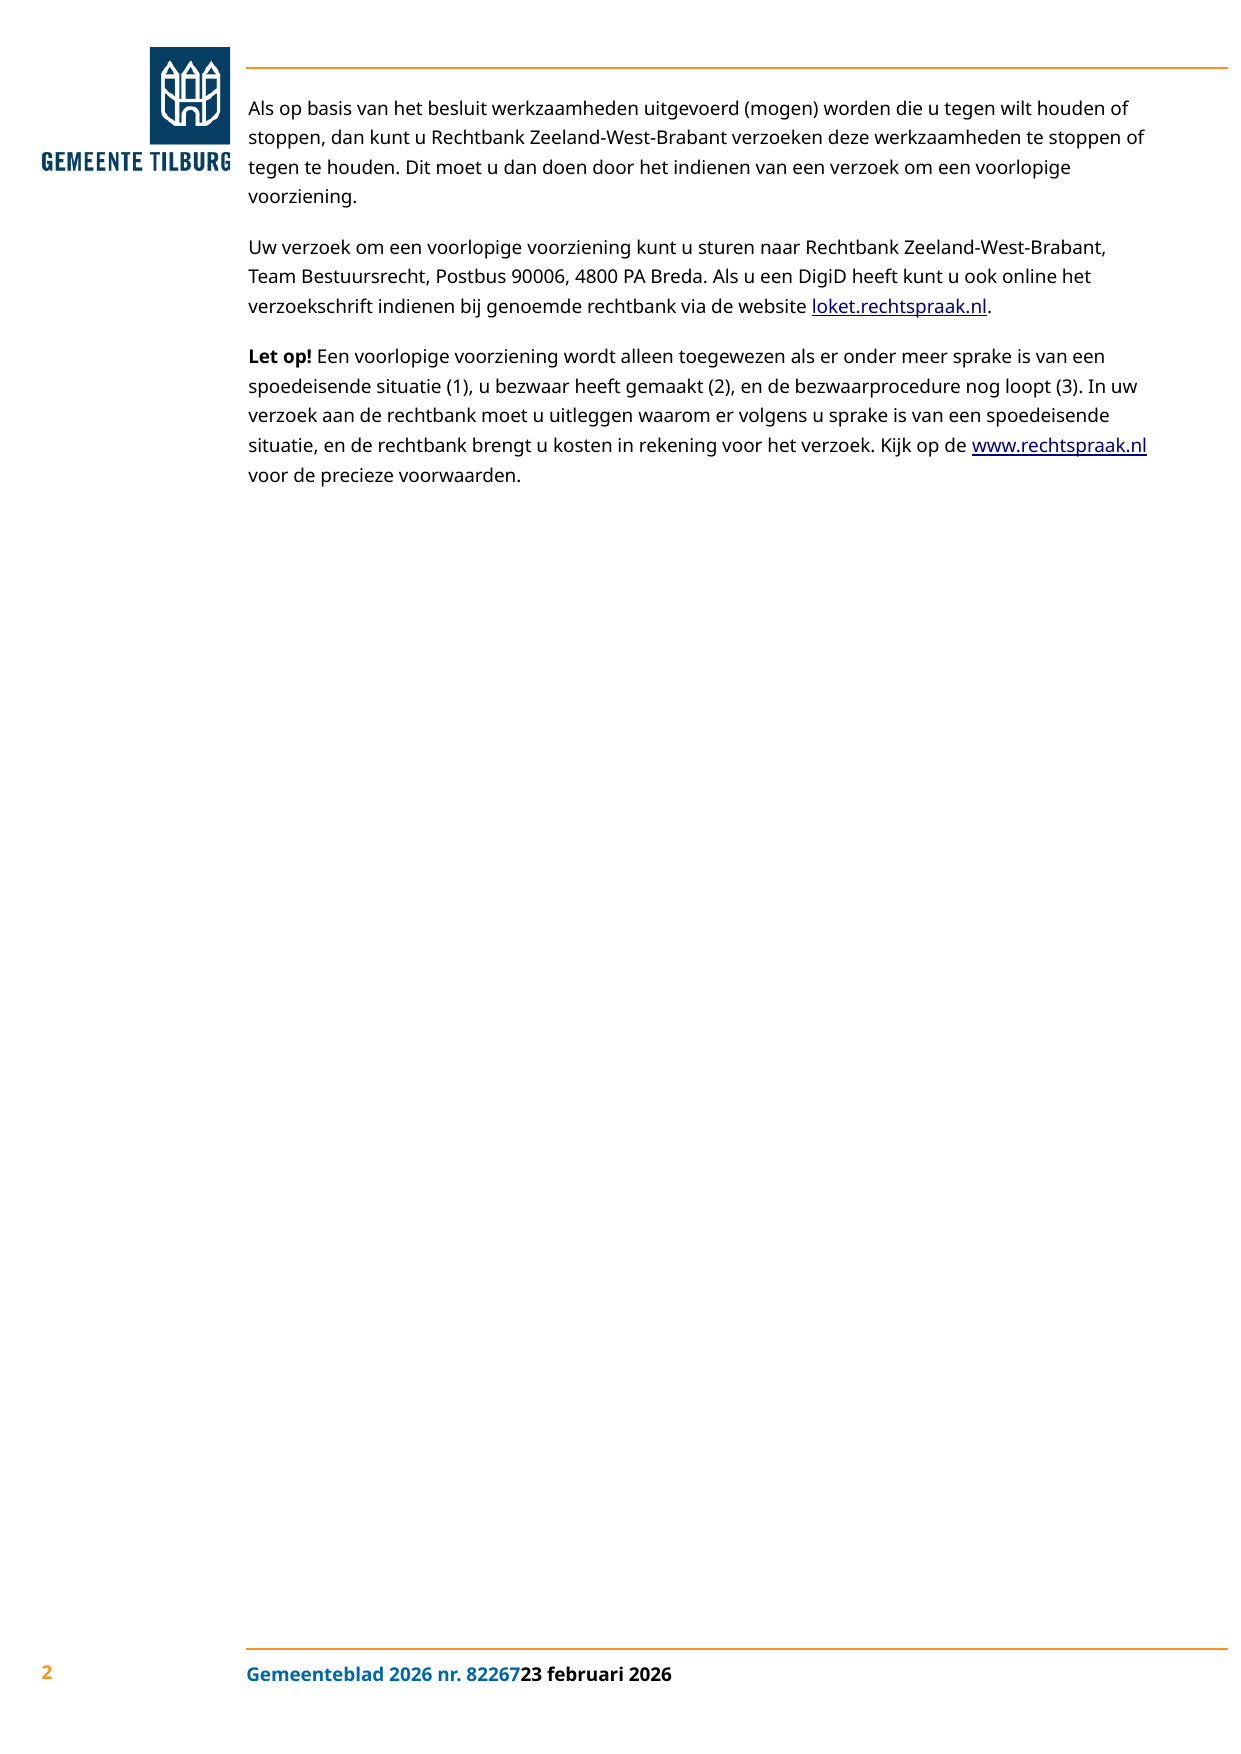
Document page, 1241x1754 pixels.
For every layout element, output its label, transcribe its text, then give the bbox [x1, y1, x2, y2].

text Uw verzoek om een voorlopige voorziening kunt u sturen naar Rechtbank Zeeland-West-Brabant, Team Bestuursrecht, Postbus 90006, 4800 PA Breda. Als u een DigiD heeft kunt u ook online het verzoekschrift indienen bij genoemde rechtbank via de website loket.rechtspraak.nl. [248, 234, 1152, 319]
picture [41, 47, 231, 172]
text Let op! Een voorlopige voorziening wordt alleen toegewezen als er onder meer sprake is van een spoedeisende situatie (1), u bezwaar heeft gemaakt (2), en de bezwaarprocedure nog loopt (3). In uw verzoek aan de rechtbank moet u uitleggen waarom er volgens u sprake is van een spoedeisende situatie, en de rechtbank brengt u kosten in rekening voor het verzoek. Kijk op de www.rechtspraak.nl voor de precieze voorwaarden. [248, 343, 1152, 488]
text Als op basis van het besluit werkzaamheden uitgevoerd (mogen) worden die u tegen wilt houden of stoppen, dan kunt u Rechtbank Zeeland-West-Brabant verzoeken deze werkzaamheden te stoppen of tegen te houden. Dit moet u dan doen door het indienen van een verzoek om een voorlopige voorziening. [248, 95, 1152, 209]
